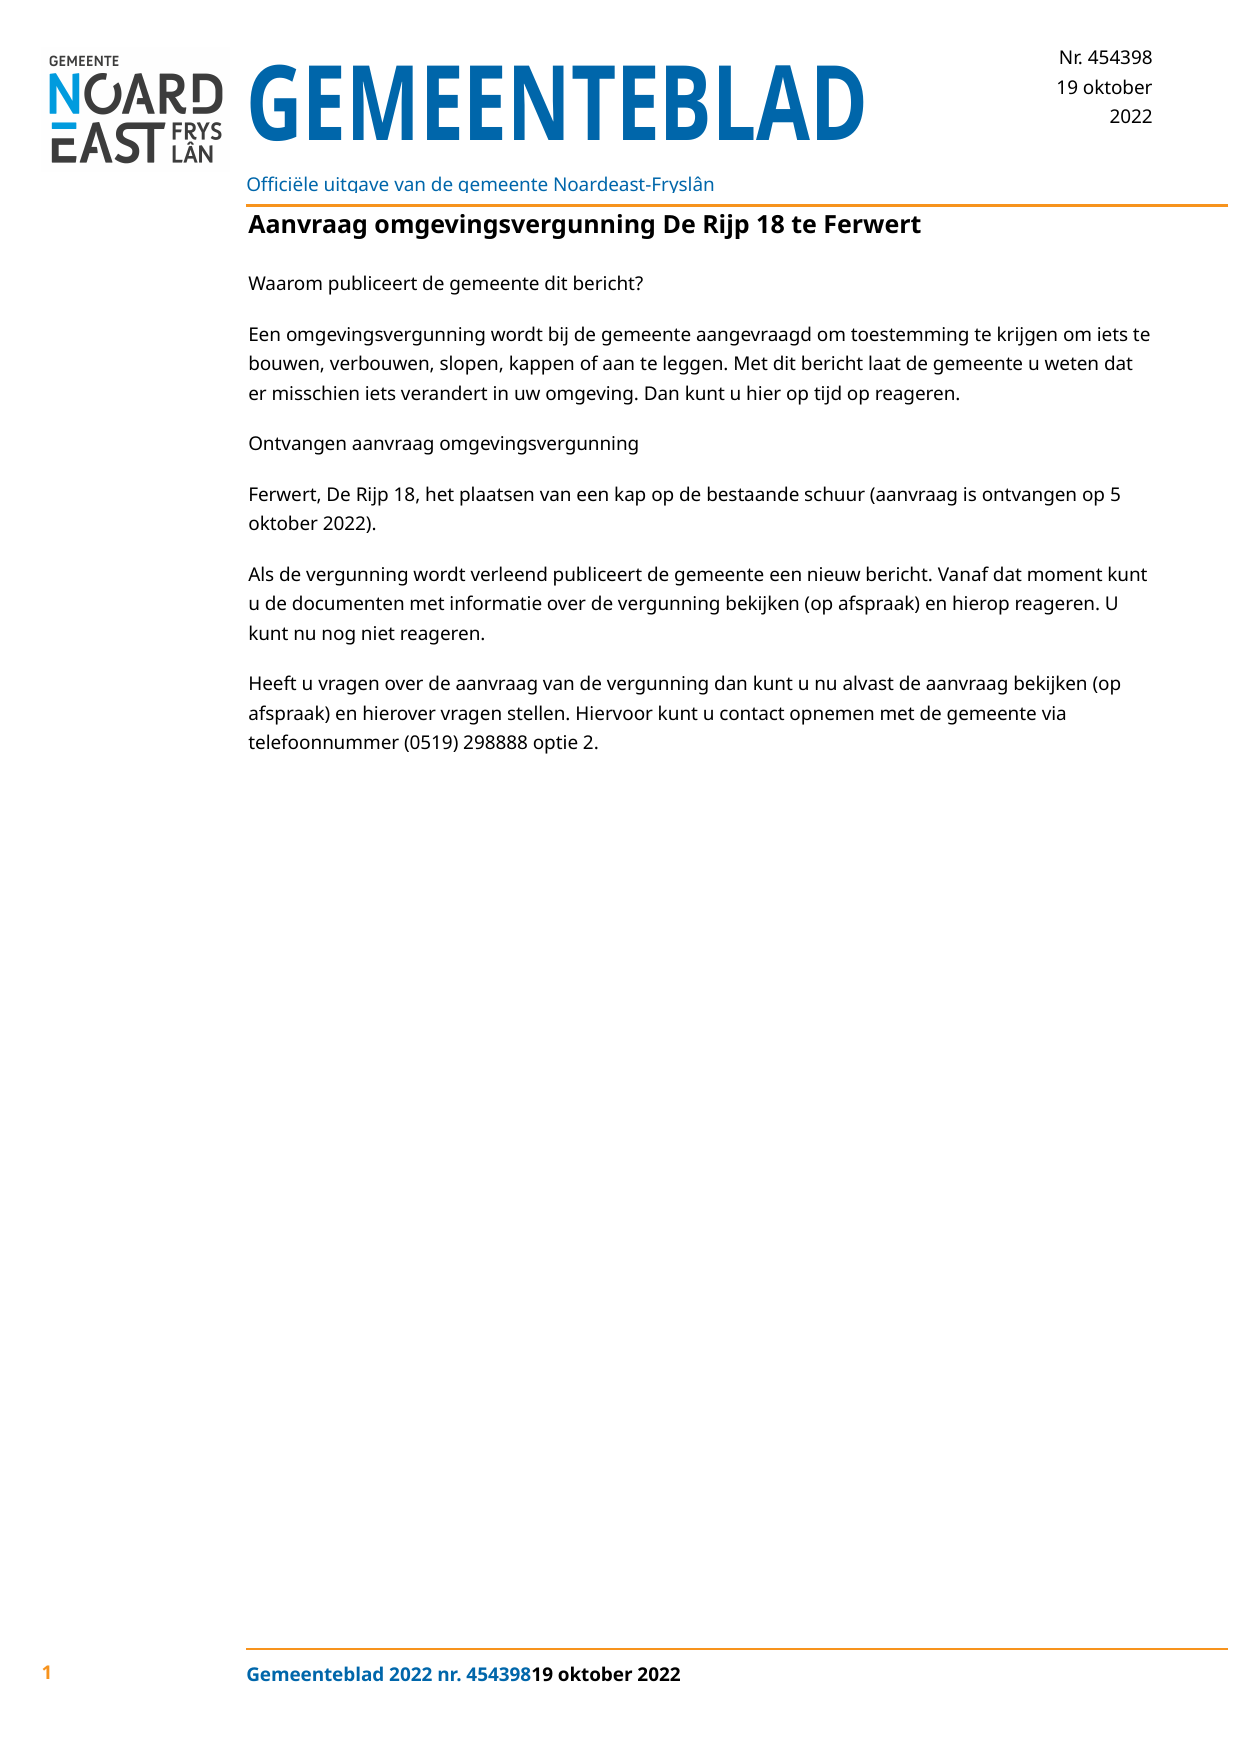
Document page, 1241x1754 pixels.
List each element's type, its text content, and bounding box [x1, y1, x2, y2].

picture [41, 47, 231, 172]
text Ferwert, De Rijp 18, het plaatsen van een kap op de bestaande schuur (aanvraag is ontvangen op 5 oktober 2022). [248, 481, 1152, 536]
text Als de vergunning wordt verleend publiceert de gemeente een nieuw bericht. Vanaf dat moment kunt u de documenten met informatie over de vergunning bekijken (op afspraak) en hierop reageren. U kunt nu nog niet reageren. [248, 561, 1152, 646]
text Heeft u vragen over de aanvraag van de vergunning dan kunt u nu alvast de aanvraag bekijken (op afspraak) en hierover vragen stellen. Hiervoor kunt u contact opnemen met de gemeente via telefoonnummer (0519) 298888 optie 2. [248, 670, 1152, 755]
text Aanvraag omgevingsvergunning De Rijp 18 te Ferwert [248, 207, 1152, 241]
text Ontvangen aanvraag omgevingsvergunning [248, 430, 1152, 456]
text Een omgevingsvergunning wordt bij de gemeente aangevraagd om toestemming te krijgen om iets te bouwen, verbouwen, slopen, kappen of aan te leggen. Met dit bericht laat de gemeente u weten dat er misschien iets verandert in uw omgeving. Dan kunt u hier op tijd op reageren. [248, 321, 1152, 406]
text Waarom publiceert de gemeente dit bericht? [248, 270, 1152, 296]
